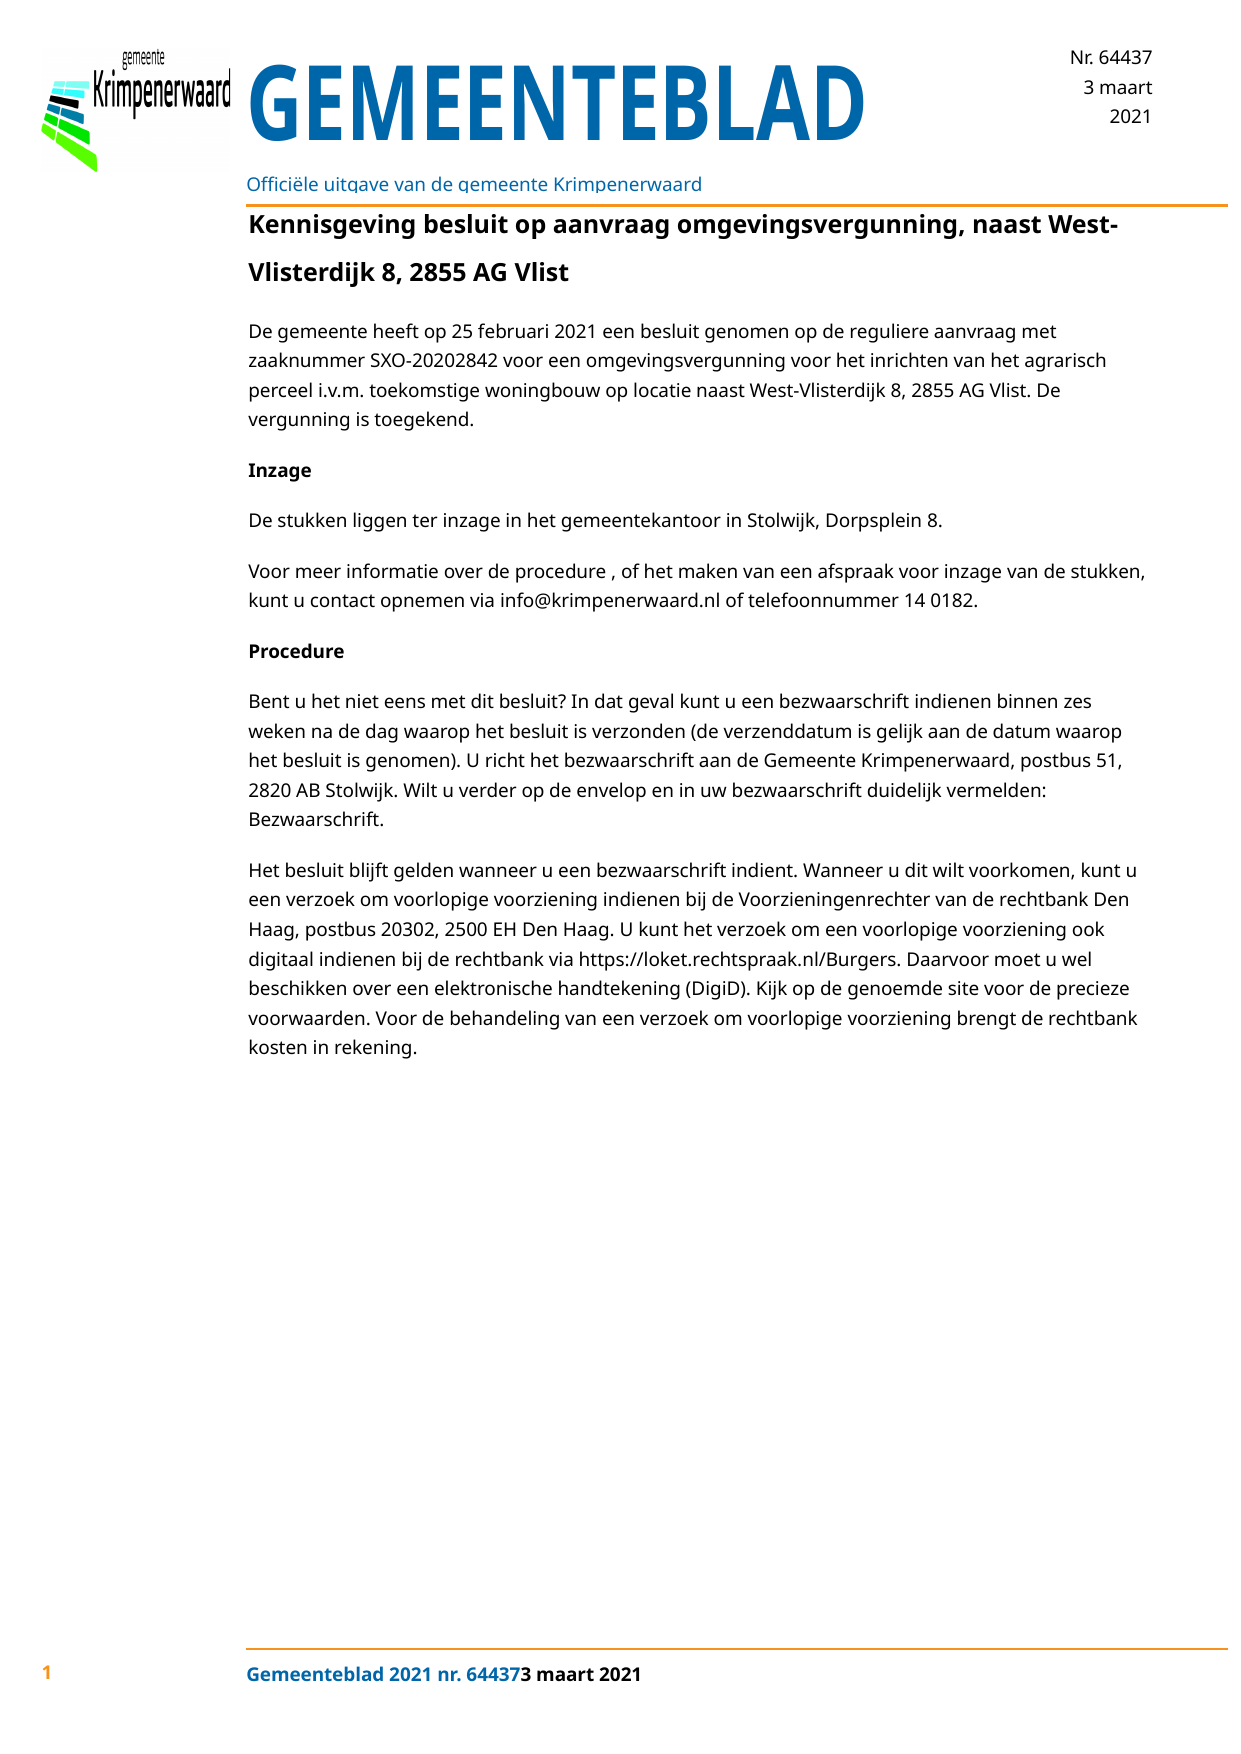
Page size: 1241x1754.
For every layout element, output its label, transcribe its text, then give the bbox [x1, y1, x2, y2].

picture [41, 47, 231, 172]
text Bent u het niet eens met dit besluit? In dat geval kunt u een bezwaarschrift indienen binnen zes weken na de dag waarop het besluit is verzonden (de verzenddatum is gelijk aan de datum waarop het besluit is genomen). U richt het bezwaarschrift aan de Gemeente Krimpenerwaard, postbus 51, 2820 AB Stolwijk. Wilt u verder op de envelop en in uw bezwaarschrift duidelijk vermelden: Bezwaarschrift. [248, 688, 1152, 832]
text De stukken liggen ter inzage in het gemeentekantoor in Stolwijk, Dorpsplein 8. [248, 507, 1152, 533]
text Het besluit blijft gelden wanneer u een bezwaarschrift indient. Wanneer u dit wilt voorkomen, kunt u een verzoek om voorlopige voorziening indienen bij de Voorzieningenrechter van de rechtbank Den Haag, postbus 20302, 2500 EH Den Haag. U kunt het verzoek om een voorlopige voorziening ook digitaal indienen bij de rechtbank via https://loket.rechtspraak.nl/Burgers. Daarvoor moet u wel beschikken over een elektronische handtekening (DigiD). Kijk op de genoemde site voor de precieze voorwaarden. Voor de behandeling van een verzoek om voorlopige voorziening brengt de rechtbank kosten in rekening. [248, 857, 1152, 1060]
text Kennisgeving besluit op aanvraag omgevingsvergunning, naast West-Vlisterdijk 8, 2855 AG Vlist [248, 207, 1152, 288]
text De gemeente heeft op 25 februari 2021 een besluit genomen op de reguliere aanvraag met zaaknummer SXO-20202842 voor een omgevingsvergunning voor het inrichten van het agrarisch perceel i.v.m. toekomstige woningbouw op locatie naast West-Vlisterdijk 8, 2855 AG Vlist. De vergunning is toegekend. [248, 318, 1152, 432]
text Procedure [248, 638, 1152, 664]
text Voor meer informatie over de procedure , of het maken van een afspraak voor inzage van de stukken, kunt u contact opnemen via info@krimpenerwaard.nl of telefoonnummer 14 0182. [248, 558, 1152, 613]
text Inzage [248, 457, 1152, 483]
